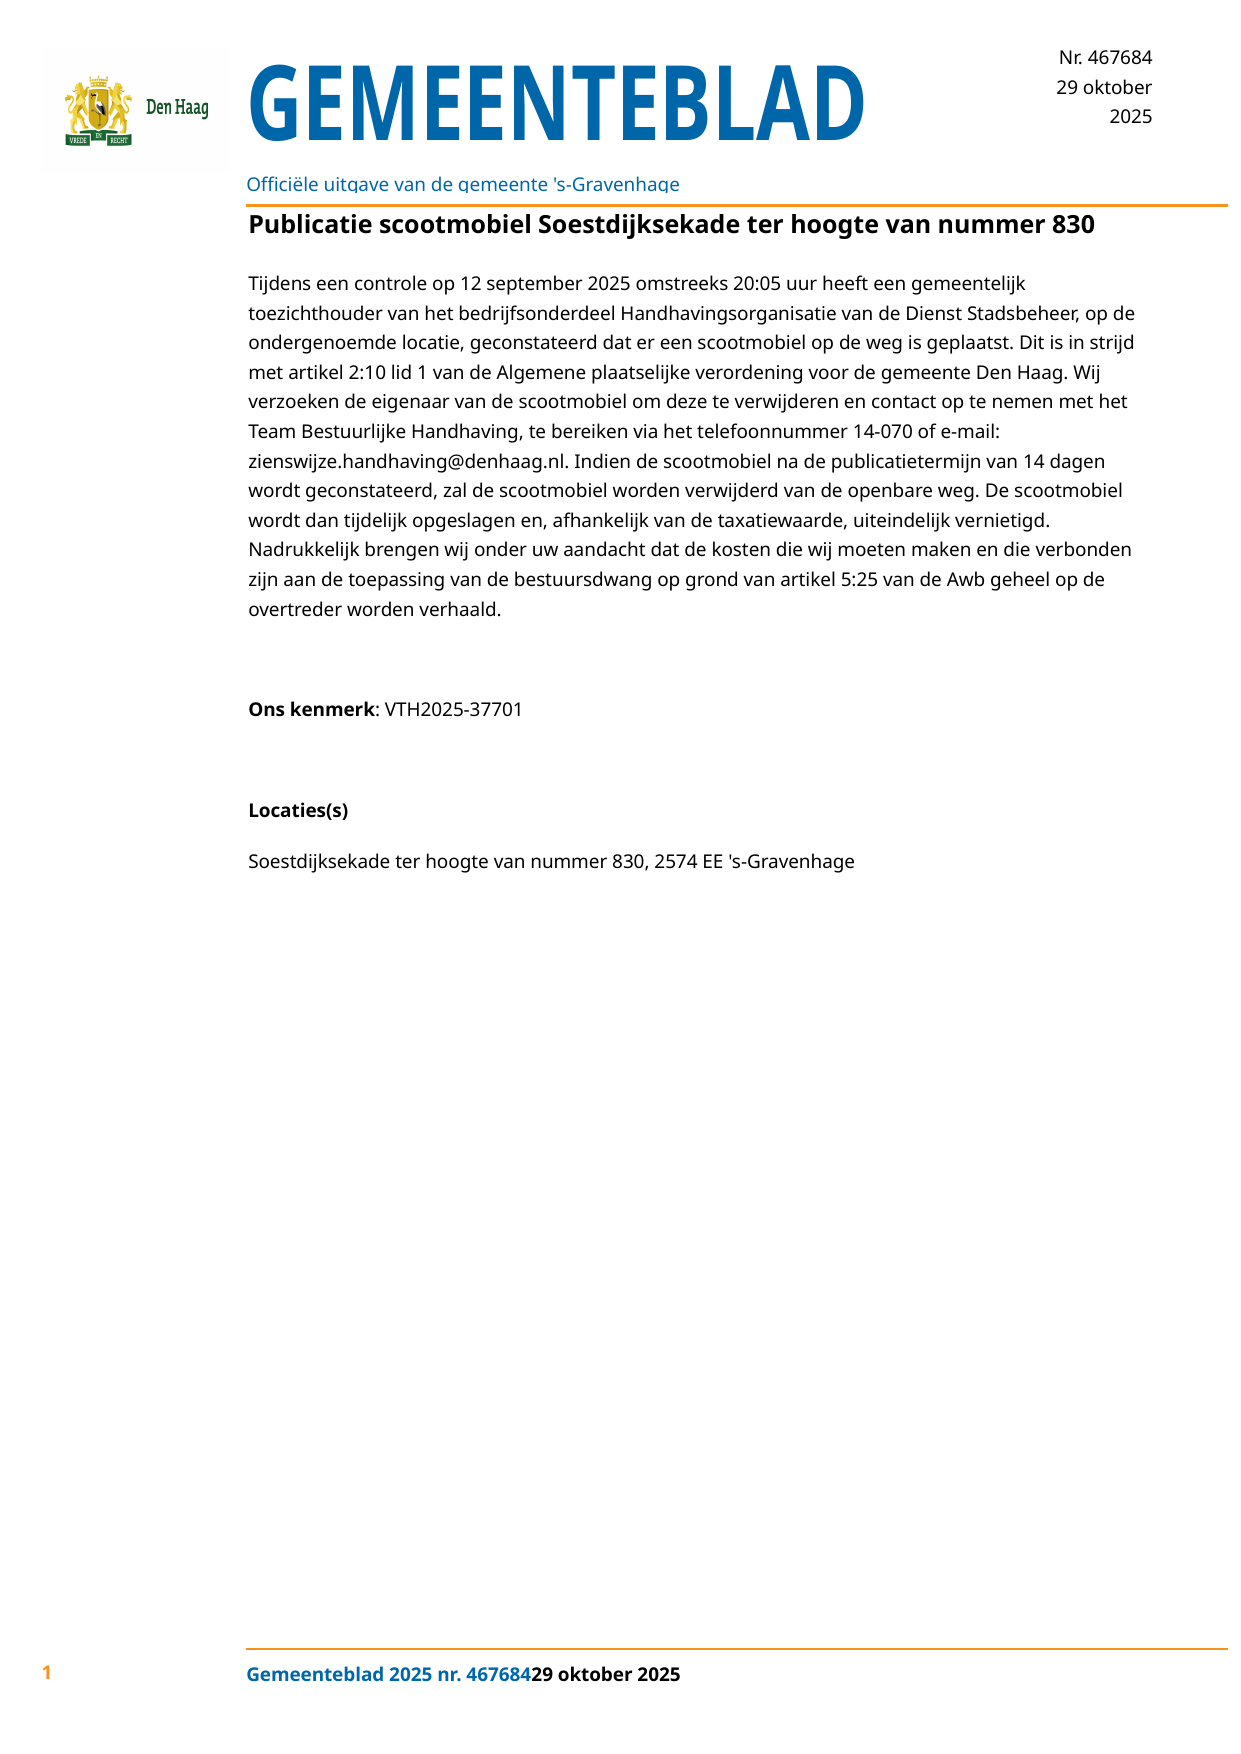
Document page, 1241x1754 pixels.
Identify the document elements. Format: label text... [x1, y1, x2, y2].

text Publicatie scootmobiel Soestdijksekade ter hoogte van nummer 830 [248, 207, 1152, 241]
picture [41, 47, 231, 172]
text Tijdens een controle op 12 september 2025 omstreeks 20:05 uur heeft een gemeentelijk toezichthouder van het bedrijfsonderdeel Handhavingsorganisatie van de Dienst Stadsbeheer, op de ondergenoemde locatie, geconstateerd dat er een scootmobiel op de weg is geplaatst. Dit is in strijd met artikel 2:10 lid 1 van de Algemene plaatselijke verordening voor de gemeente Den Haag. Wij verzoeken de eigenaar van de scootmobiel om deze te verwijderen en contact op te nemen met het Team Bestuurlijke Handhaving, te bereiken via het telefoonnummer 14-070 of e-mail: zienswijze.handhaving@denhaag.nl. Indien de scootmobiel na de publicatietermijn van 14 dagen wordt geconstateerd, zal de scootmobiel worden verwijderd van de openbare weg. De scootmobiel wordt dan tijdelijk opgeslagen en, afhankelijk van de taxatiewaarde, uiteindelijk vernietigd. Nadrukkelijk brengen wij onder uw aandacht dat de kosten die wij moeten maken en die verbonden zijn aan de toepassing van de bestuursdwang op grond van artikel 5:25 van de Awb geheel op de overtreder worden verhaald. [248, 270, 1152, 621]
text Locaties(s) [248, 797, 1152, 823]
text Soestdijksekade ter hoogte van nummer 830, 2574 EE 's-Gravenhage [248, 848, 1152, 873]
text Ons kenmerk: VTH2025-37701 [248, 697, 1152, 722]
